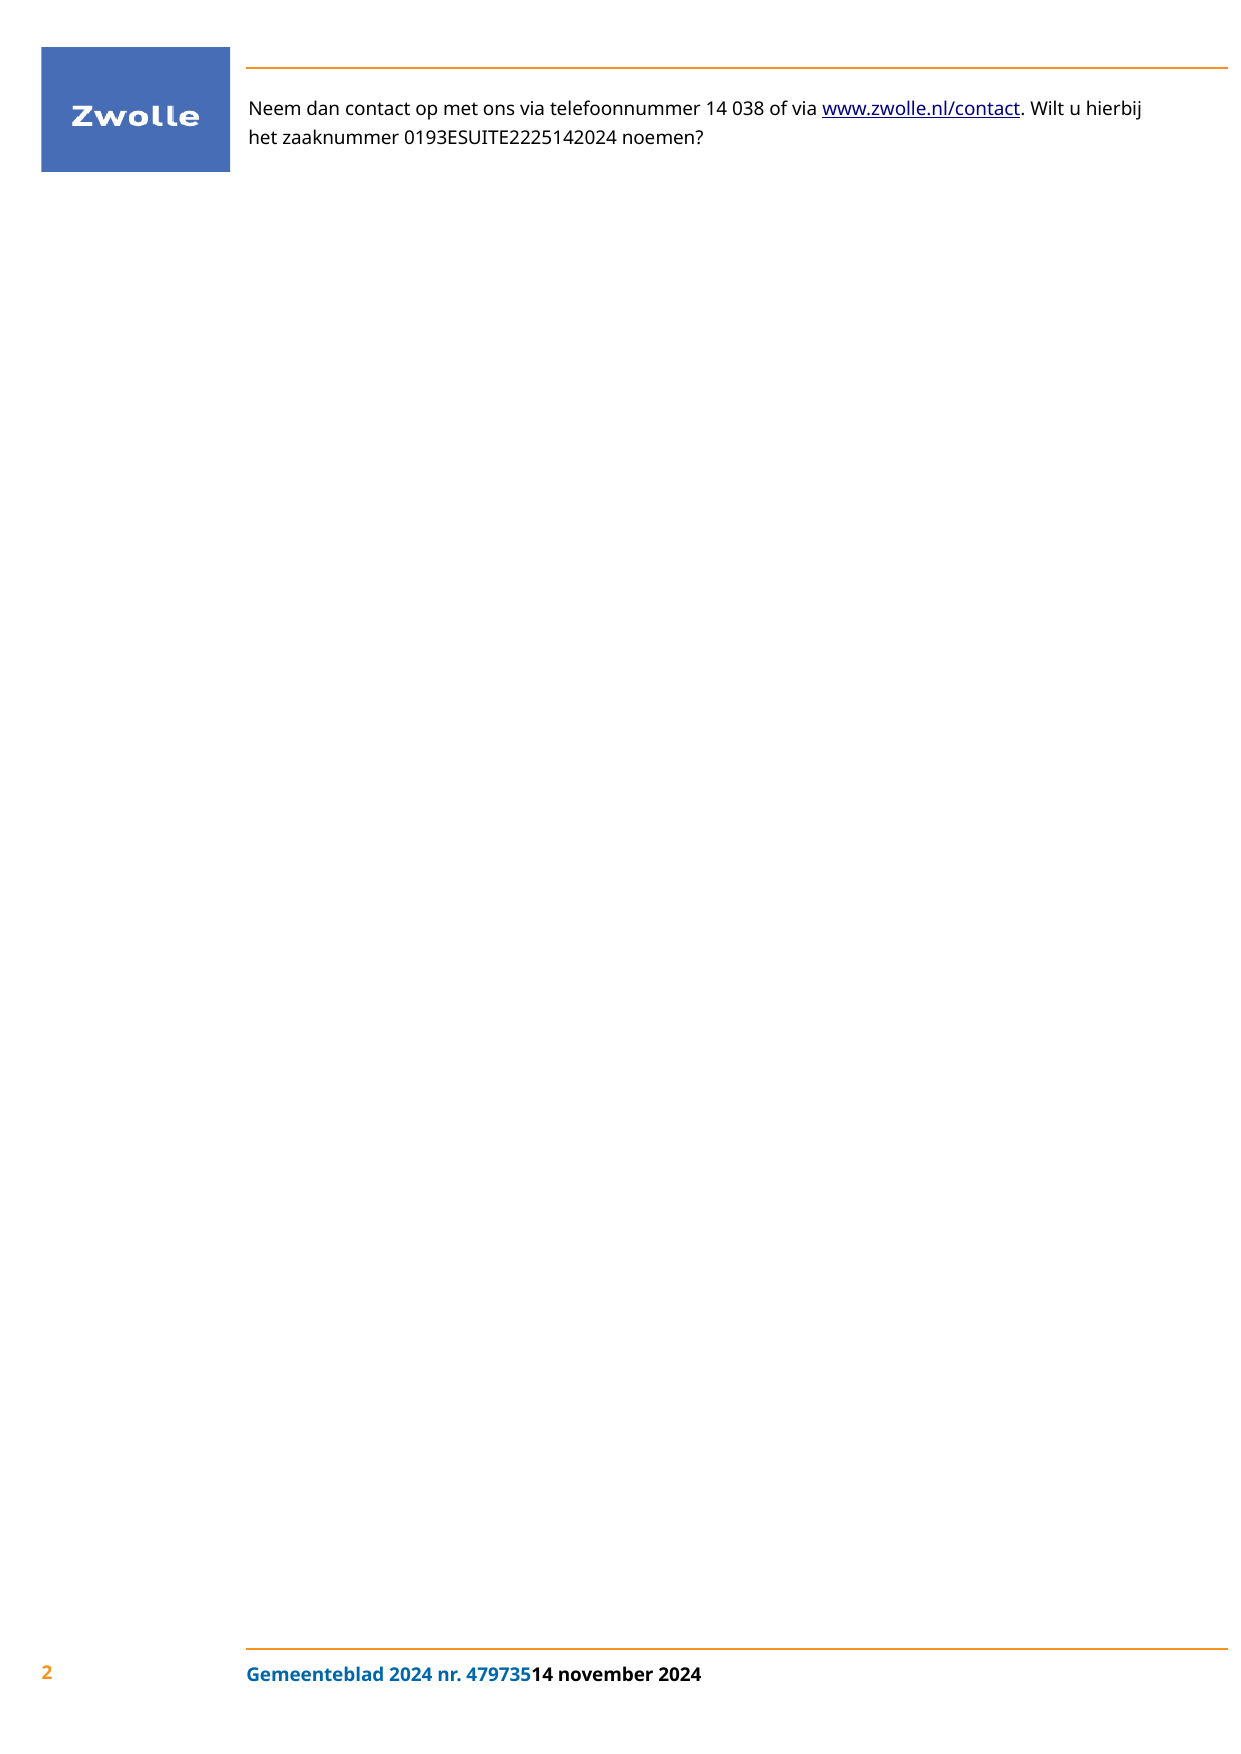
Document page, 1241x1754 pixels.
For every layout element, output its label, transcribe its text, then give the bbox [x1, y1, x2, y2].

text Neem dan contact op met ons via telefoonnummer 14 038 of via www.zwolle.nl/contact. Wilt u hierbij het zaaknummer 0193ESUITE2225142024 noemen? [248, 95, 1152, 150]
picture [41, 47, 231, 172]
